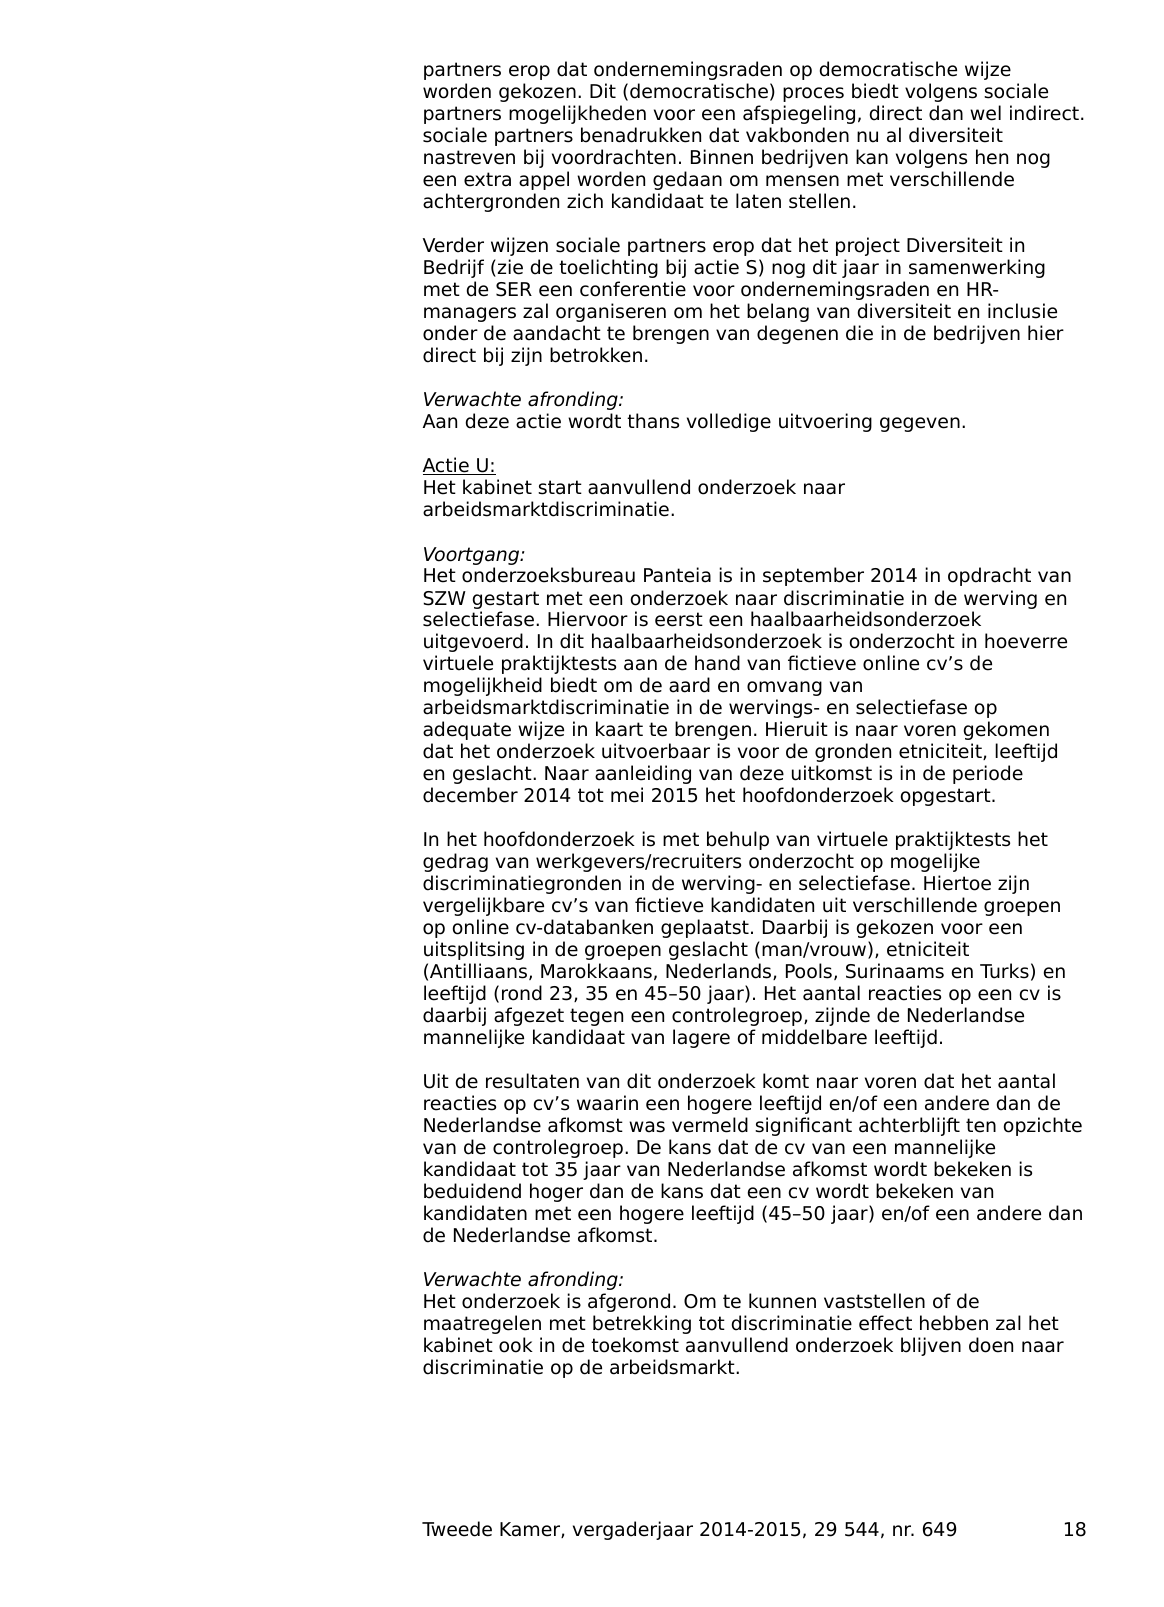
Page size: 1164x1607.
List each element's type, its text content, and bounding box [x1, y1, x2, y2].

text Uit de resultaten van dit onderzoek komt naar voren dat het aantal reacties op cv’s waarin een hogere leeftijd en/of een andere dan de Nederlandse afkomst was vermeld significant achterblijft ten opzichte van de controlegroep. De kans dat de cv van een mannelijke kandidaat tot 35 jaar van Nederlandse afkomst wordt bekeken is beduidend hoger dan de kans dat een cv wordt bekeken van kandidaten met een hogere leeftijd (45–50 jaar) en/of een andere dan de Nederlandse afkomst. [422, 1071, 1087, 1247]
text Het onderzoek is afgerond. Om te kunnen vaststellen of de maatregelen met betrekking tot discriminatie effect hebben zal het kabinet ook in de toekomst aanvullend onderzoek blijven doen naar discriminatie op de arbeidsmarkt. [422, 1291, 1087, 1379]
text partners erop dat ondernemingsraden op democratische wijze worden gekozen. Dit (democratische) proces biedt volgens sociale partners mogelijkheden voor een afspiegeling, direct dan wel indirect. sociale partners benadrukken dat vakbonden nu al diversiteit nastreven bij voordrachten. Binnen bedrijven kan volgens hen nog een extra appel worden gedaan om mensen met verschillende achtergronden zich kandidaat te laten stellen. [422, 59, 1087, 213]
text Aan deze actie wordt thans volledige uitvoering gegeven. [422, 411, 1087, 433]
text Verwachte afronding: [422, 389, 1087, 411]
text Actie U: [422, 455, 1087, 477]
text Verder wijzen sociale partners erop dat het project Diversiteit in Bedrijf (zie de toelichting bij actie S) nog dit jaar in samenwerking met de SER een conferentie voor ondernemingsraden en HR-managers zal organiseren om het belang van diversiteit en inclusie onder de aandacht te brengen van degenen die in de bedrijven hier direct bij zijn betrokken. [422, 235, 1087, 367]
text In het hoofdonderzoek is met behulp van virtuele praktijktests het gedrag van werkgevers/recruiters onderzocht op mogelijke discriminatiegronden in de werving- en selectiefase. Hiertoe zijn vergelijkbare cv’s van fictieve kandidaten uit verschillende groepen op online cv-databanken geplaatst. Daarbij is gekozen voor een uitsplitsing in de groepen geslacht (man/vrouw), etniciteit (Antilliaans, Marokkaans, Nederlands, Pools, Surinaams en Turks) en leeftijd (rond 23, 35 en 45–50 jaar). Het aantal reacties op een cv is daarbij afgezet tegen een controlegroep, zijnde de Nederlandse mannelijke kandidaat van lagere of middelbare leeftijd. [422, 829, 1087, 1049]
text Voortgang: [422, 543, 1087, 565]
text Verwachte afronding: [422, 1269, 1087, 1291]
text Het kabinet start aanvullend onderzoek naar arbeidsmarktdiscriminatie. [422, 477, 1087, 521]
text Het onderzoeksbureau Panteia is in september 2014 in opdracht van SZW gestart met een onderzoek naar discriminatie in de werving en selectiefase. Hiervoor is eerst een haalbaarheidsonderzoek uitgevoerd. In dit haalbaarheidsonderzoek is onderzocht in hoeverre virtuele praktijktests aan de hand van fictieve online cv’s de mogelijkheid biedt om de aard en omvang van arbeidsmarktdiscriminatie in de wervings- en selectiefase op adequate wijze in kaart te brengen. Hieruit is naar voren gekomen dat het onderzoek uitvoerbaar is voor de gronden etniciteit, leeftijd en geslacht. Naar aanleiding van deze uitkomst is in de periode december 2014 tot mei 2015 het hoofdonderzoek opgestart. [422, 565, 1087, 807]
